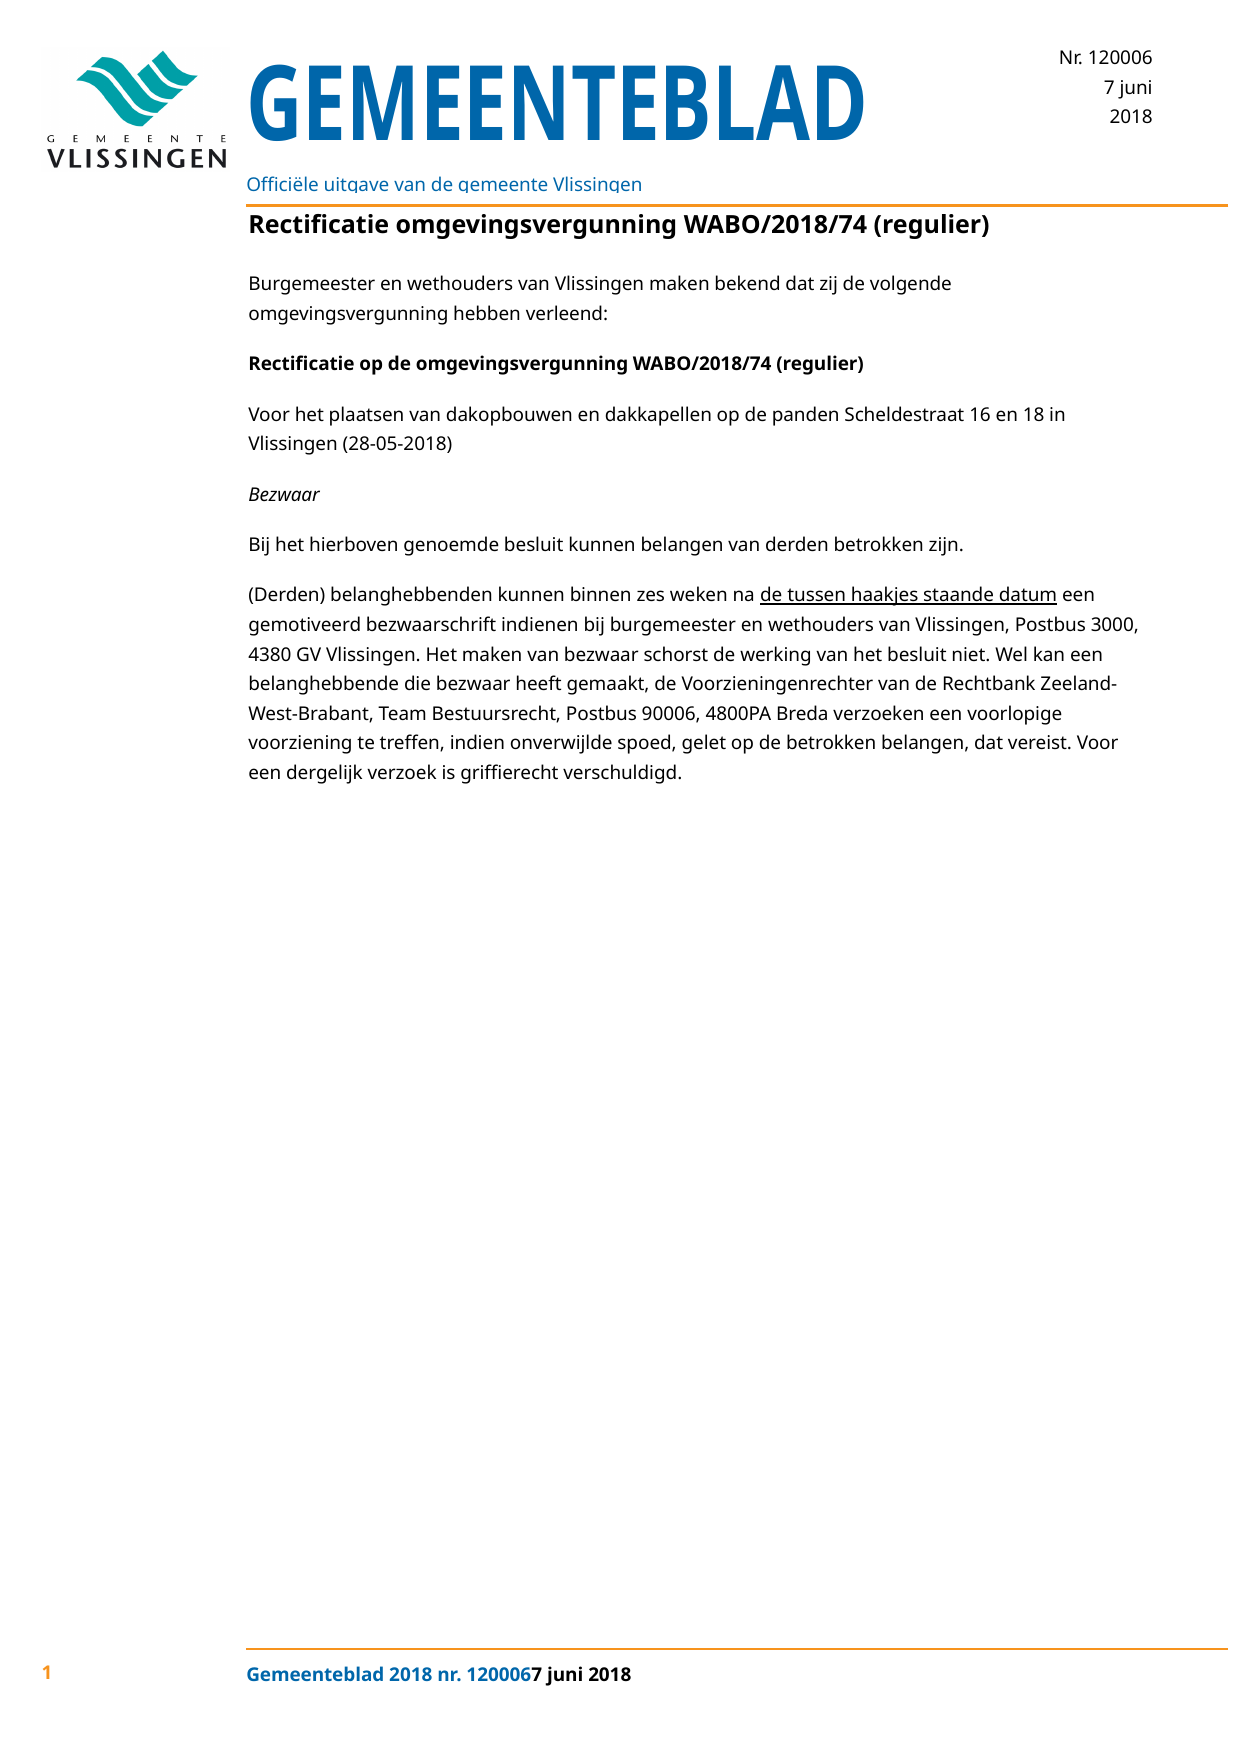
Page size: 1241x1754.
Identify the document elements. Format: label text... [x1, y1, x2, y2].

picture [41, 47, 231, 172]
text Voor het plaatsen van dakopbouwen en dakkapellen op de panden Scheldestraat 16 en 18 in Vlissingen (28-05-2018) [248, 401, 1152, 456]
text Rectificatie omgevingsvergunning WABO/2018/74 (regulier) [248, 207, 1152, 241]
text (Derden) belanghebbenden kunnen binnen zes weken na de tussen haakjes staande datum een gemotiveerd bezwaarschrift indienen bij burgemeester en wethouders van Vlissingen, Postbus 3000, 4380 GV Vlissingen. Het maken van bezwaar schorst de werking van het besluit niet. Wel kan een belanghebbende die bezwaar heeft gemaakt, de Voorzieningenrechter van de Rechtbank Zeeland-West-Brabant, Team Bestuursrecht, Postbus 90006, 4800PA Breda verzoeken een voorlopige voorziening te treffen, indien onverwijlde spoed, gelet op de betrokken belangen, dat vereist. Voor een dergelijk verzoek is griffierecht verschuldigd. [248, 582, 1152, 785]
text Rectificatie op de omgevingsvergunning WABO/2018/74 (regulier) [248, 350, 1152, 376]
text Bij het hierboven genoemde besluit kunnen belangen van derden betrokken zijn. [248, 531, 1152, 557]
text Bezwaar [248, 481, 1152, 506]
text Burgemeester en wethouders van Vlissingen maken bekend dat zij de volgende omgevingsvergunning hebben verleend: [248, 270, 1152, 326]
